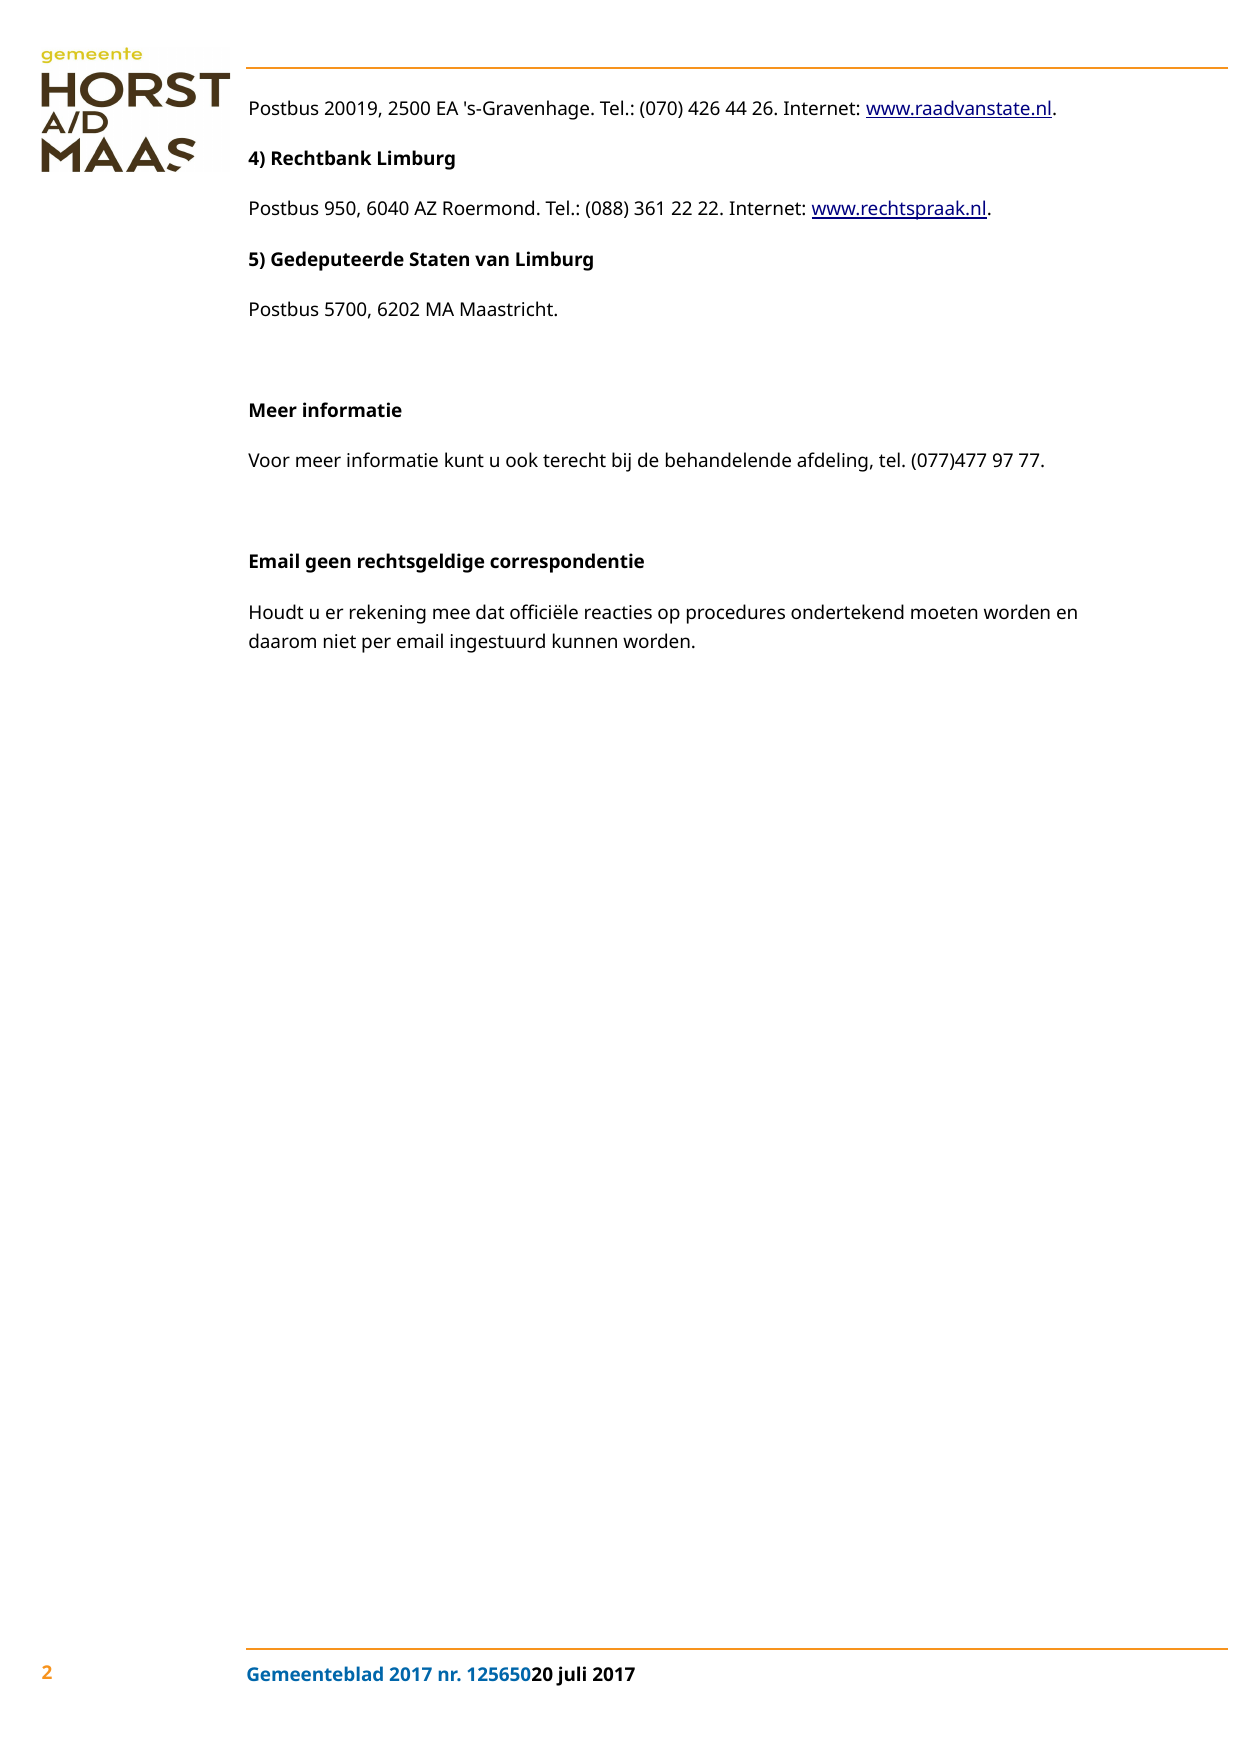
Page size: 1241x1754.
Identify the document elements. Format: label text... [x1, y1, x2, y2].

text 4) Rechtbank Limburg [248, 145, 1152, 171]
text Postbus 20019, 2500 EA 's-Gravenhage. Tel.: (070) 426 44 26. Internet: www.raadvanstate.nl. [248, 95, 1152, 121]
text Postbus 950, 6040 AZ Roermond. Tel.: (088) 361 22 22. Internet: www.rechtspraak.nl. [248, 196, 1152, 221]
text Postbus 5700, 6202 MA Maastricht. [248, 296, 1152, 322]
text Voor meer informatie kunt u ook terecht bij de behandelende afdeling, tel. (077)477 97 77. [248, 448, 1152, 473]
text Email geen rechtsgeldige correspondentie [248, 548, 1152, 574]
text Houdt u er rekening mee dat officiële reacties op procedures ondertekend moeten worden en daarom niet per email ingestuurd kunnen worden. [248, 599, 1152, 654]
text Meer informatie [248, 397, 1152, 423]
text 5) Gedeputeerde Staten van Limburg [248, 246, 1152, 272]
picture [41, 47, 231, 172]
